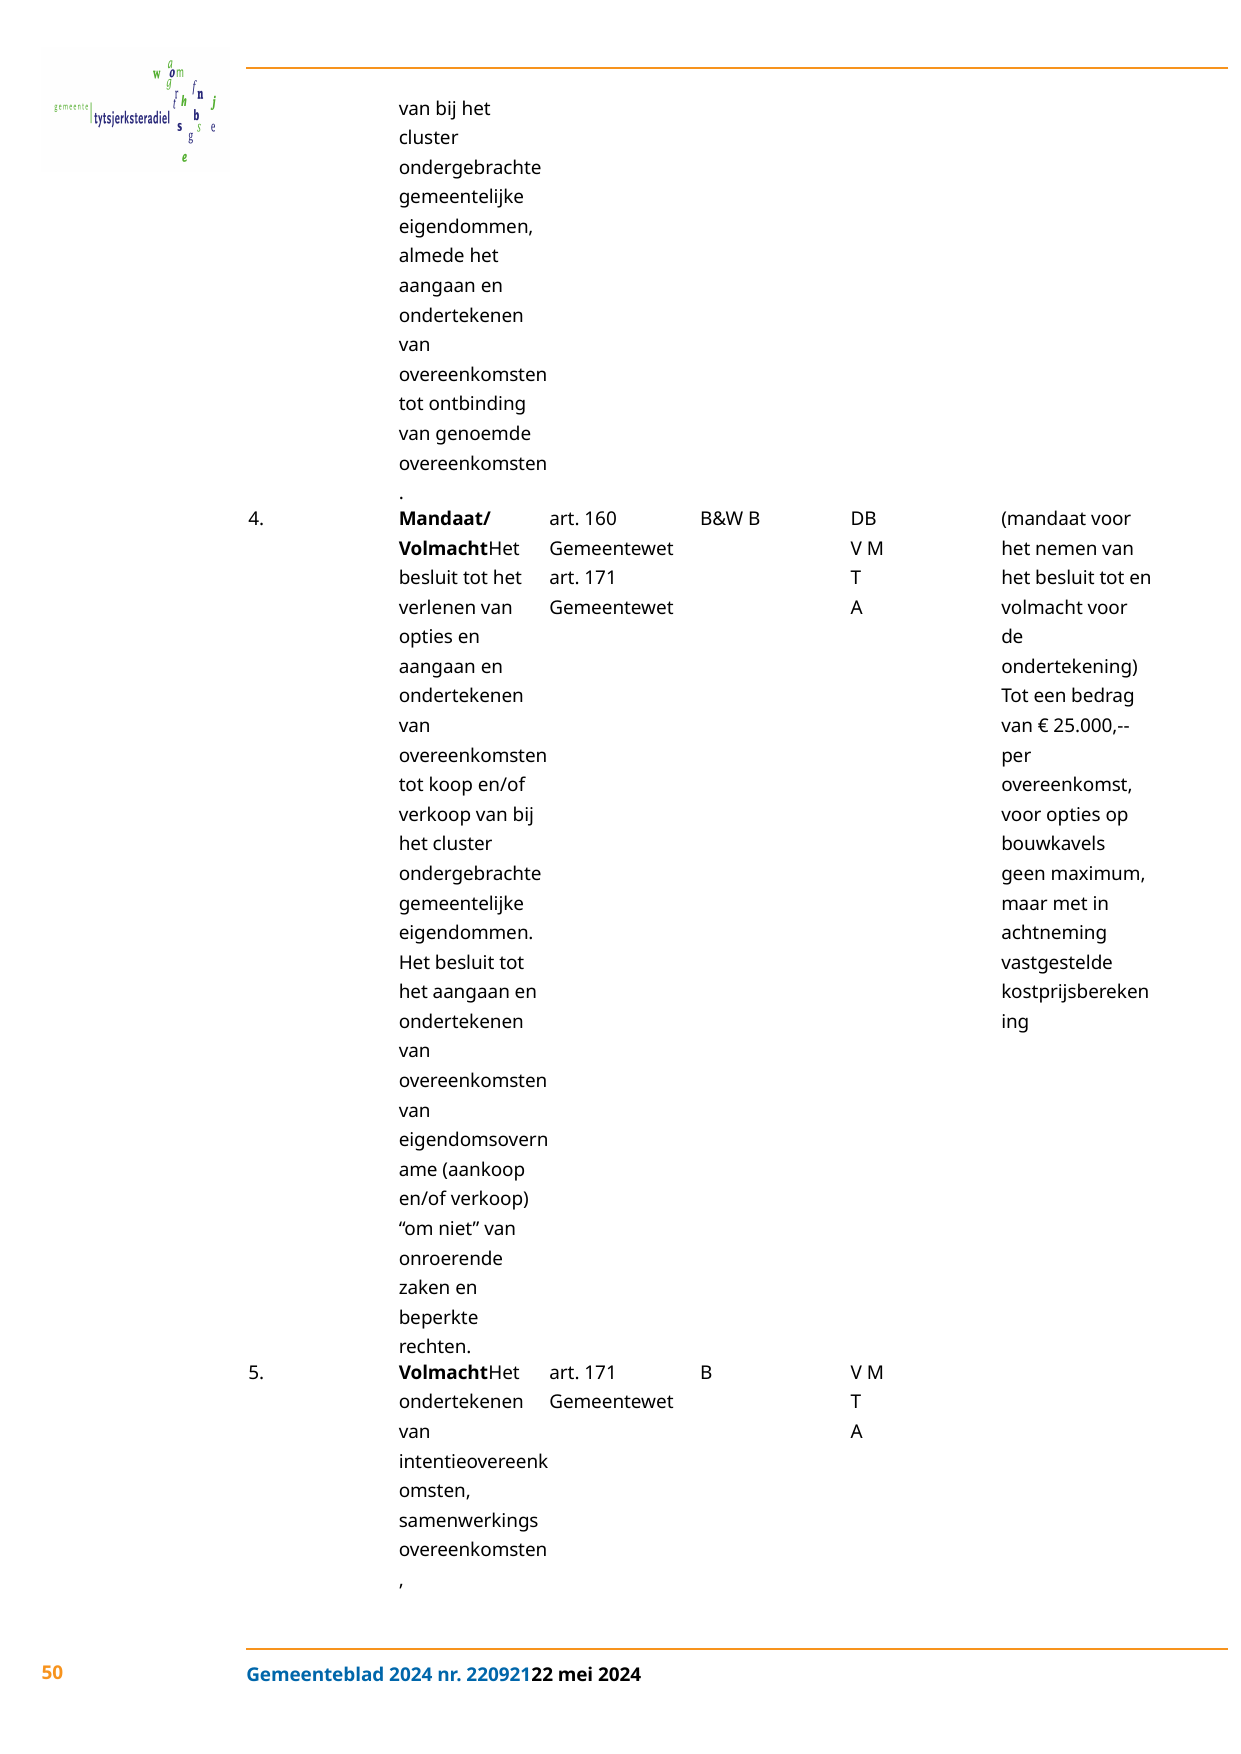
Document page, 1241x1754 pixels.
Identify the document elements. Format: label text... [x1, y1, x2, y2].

table_cell 5. [248, 1359, 398, 1592]
table_cell [700, 95, 850, 505]
table_cell art. 171 Gemeentewet [549, 1359, 700, 1592]
table_cell [248, 95, 398, 505]
table_cell (mandaat voor het nemen van het besluit tot en volmacht voor de ondertekening) Tot een bedrag van € 25.000,-- per overeenkomst, voor opties op bouwkavels geen maximum, maar met in achtneming vastgestelde kostprijsberekening [1001, 505, 1152, 1359]
table_cell van bij het cluster ondergebrachte gemeentelijke eigendommen, almede het aangaan en ondertekenen van overeenkomsten tot ontbinding van genoemde overeenkomsten. [399, 95, 549, 505]
picture [41, 47, 231, 172]
table_cell [850, 95, 1001, 505]
table_cell 4. [248, 505, 398, 1359]
table_cell [1001, 95, 1152, 505]
table_cell V M T A [850, 1359, 1001, 1592]
table_cell [1001, 1359, 1152, 1592]
table_cell VolmachtHet ondertekenen van intentieovereenkomsten, samenwerkingsovereenkomsten, [399, 1359, 549, 1592]
table_cell Mandaat/VolmachtHet besluit tot het verlenen van opties en aangaan en ondertekenen van overeenkomsten tot koop en/of verkoop van bij het cluster ondergebrachte gemeentelijke eigendommen. Het besluit tot het aangaan en ondertekenen van overeenkomsten van eigendomsovername (aankoop en/of verkoop) “om niet” van onroerende zaken en beperkte rechten. [399, 505, 549, 1359]
table_cell B [700, 1359, 850, 1592]
table_cell [549, 95, 700, 505]
table_cell B&W B [700, 505, 850, 1359]
table_cell DB V M T A [850, 505, 1001, 1359]
table_cell art. 160 Gemeentewet art. 171 Gemeentewet [549, 505, 700, 1359]
